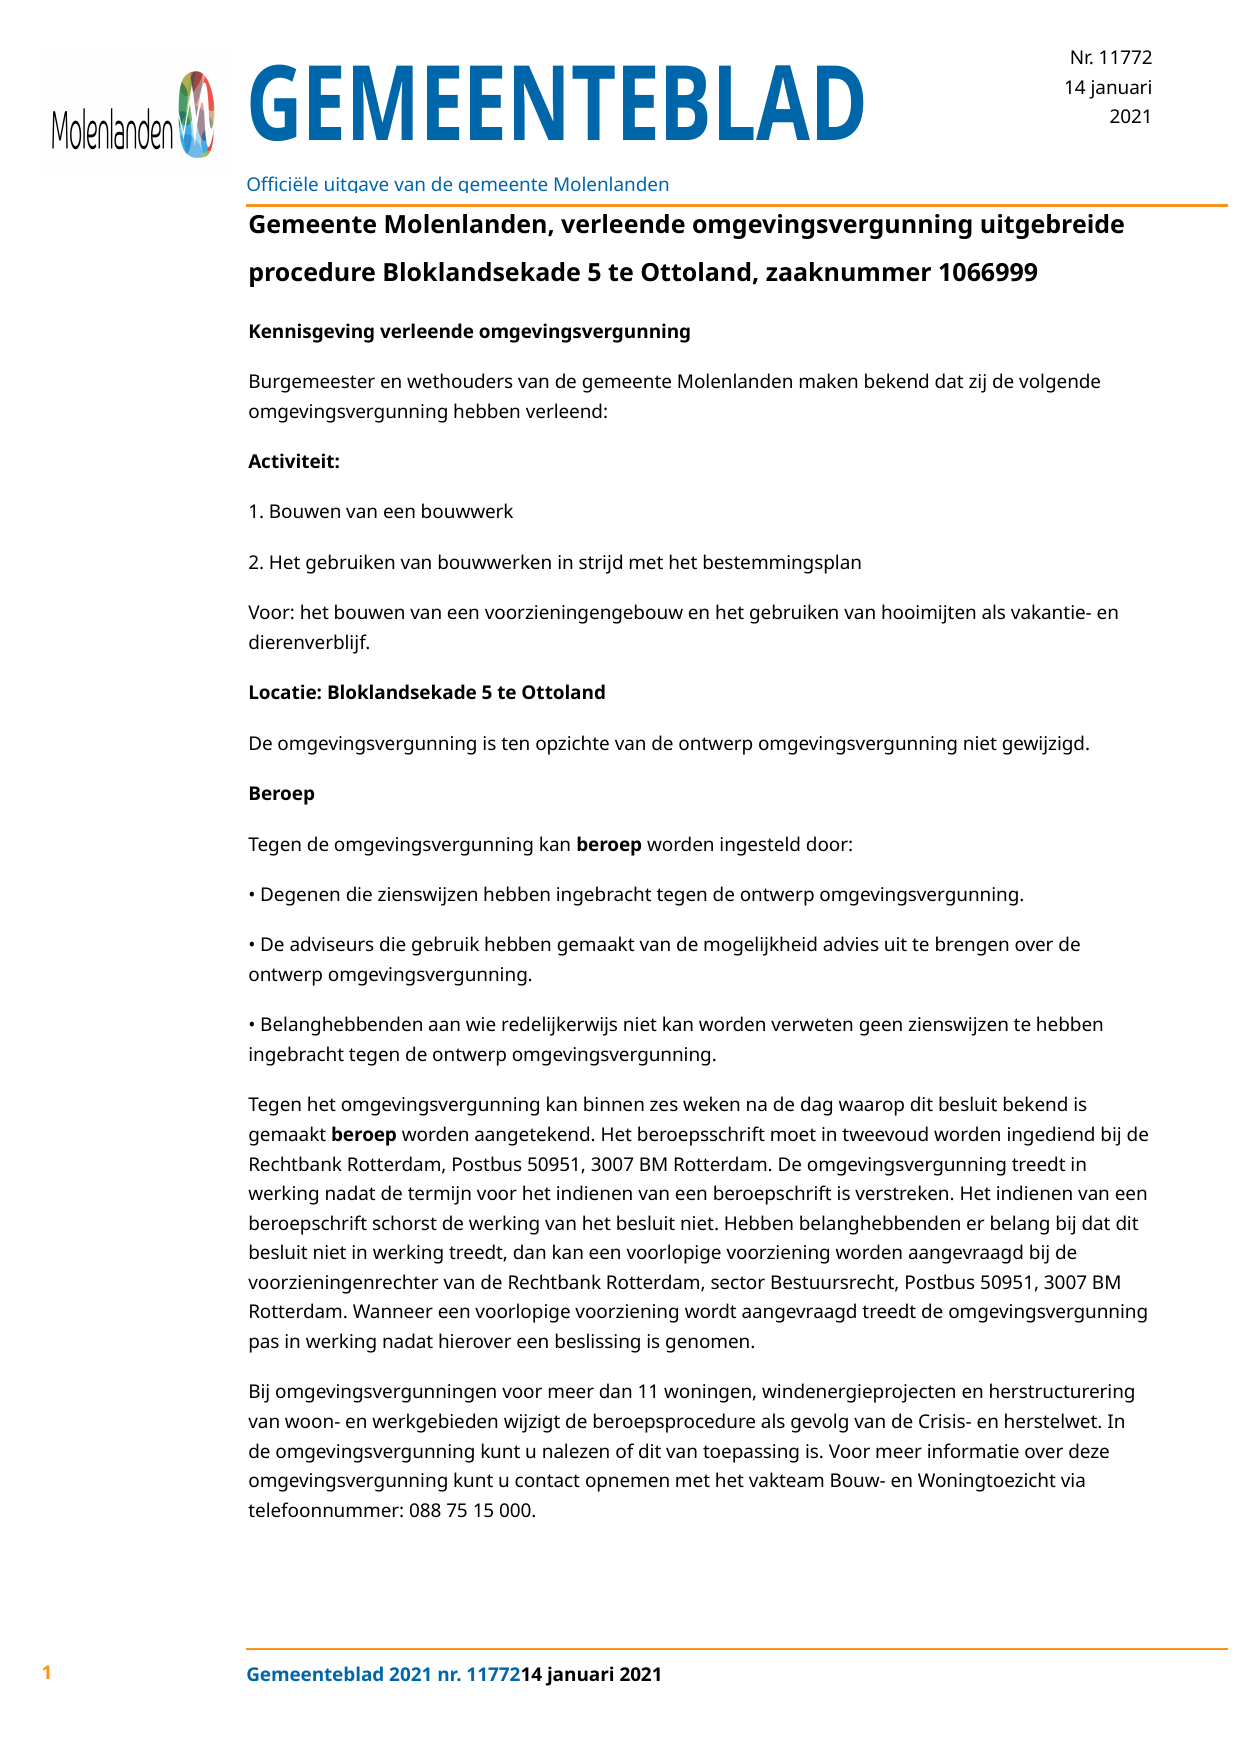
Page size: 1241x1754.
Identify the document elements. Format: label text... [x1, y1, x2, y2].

text Kennisgeving verleende omgevingsvergunning [248, 318, 1152, 344]
text Burgemeester en wethouders van de gemeente Molenlanden maken bekend dat zij de volgende omgevingsvergunning hebben verleend: [248, 368, 1152, 424]
text • Belanghebbenden aan wie redelijkerwijs niet kan worden verweten geen zienswijzen te hebben ingebracht tegen de ontwerp omgevingsvergunning. [248, 1012, 1152, 1067]
text • Degenen die zienswijzen hebben ingebracht tegen de ontwerp omgevingsvergunning. [248, 881, 1152, 907]
picture [41, 47, 231, 172]
text Beroep [248, 780, 1152, 806]
text Tegen de omgevingsvergunning kan beroep worden ingesteld door: [248, 831, 1152, 857]
text Bij omgevingsvergunningen voor meer dan 11 woningen, windenergieprojecten en herstructurering van woon- en werkgebieden wijzigt de beroepsprocedure als gevolg van de Crisis- en herstelwet. In de omgevingsvergunning kunt u nalezen of dit van toepassing is. Voor meer informatie over deze omgevingsvergunning kunt u contact opnemen met het vakteam Bouw- en Woningtoezicht via telefoonnummer: 088 75 15 000. [248, 1379, 1152, 1523]
text Locatie: Bloklandsekade 5 te Ottoland [248, 679, 1152, 705]
text Voor: het bouwen van een voorzieningengebouw en het gebruiken van hooimijten als vakantie- en dierenverblijf. [248, 599, 1152, 655]
text • De adviseurs die gebruik hebben gemaakt van de mogelijkheid advies uit te brengen over de ontwerp omgevingsvergunning. [248, 932, 1152, 987]
text Activiteit: [248, 448, 1152, 474]
text 1. Bouwen van een bouwwerk [248, 499, 1152, 524]
text Gemeente Molenlanden, verleende omgevingsvergunning uitgebreide procedure Bloklandsekade 5 te Ottoland, zaaknummer 1066999 [248, 207, 1152, 288]
text De omgevingsvergunning is ten opzichte van de ontwerp omgevingsvergunning niet gewijzigd. [248, 730, 1152, 756]
text Tegen het omgevingsvergunning kan binnen zes weken na de dag waarop dit besluit bekend is gemaakt beroep worden aangetekend. Het beroepsschrift moet in tweevoud worden ingediend bij de Rechtbank Rotterdam, Postbus 50951, 3007 BM Rotterdam. De omgevingsvergunning treedt in werking nadat de termijn voor het indienen van een beroepschrift is verstreken. Het indienen van een beroepschrift schorst de werking van het besluit niet. Hebben belanghebbenden er belang bij dat dit besluit niet in werking treedt, dan kan een voorlopige voorziening worden aangevraagd bij de voorzieningenrechter van de Rechtbank Rotterdam, sector Bestuursrecht, Postbus 50951, 3007 BM Rotterdam. Wanneer een voorlopige voorziening wordt aangevraagd treedt de omgevingsvergunning pas in werking nadat hierover een beslissing is genomen. [248, 1092, 1152, 1354]
text 2. Het gebruiken van bouwwerken in strijd met het bestemmingsplan [248, 549, 1152, 575]
